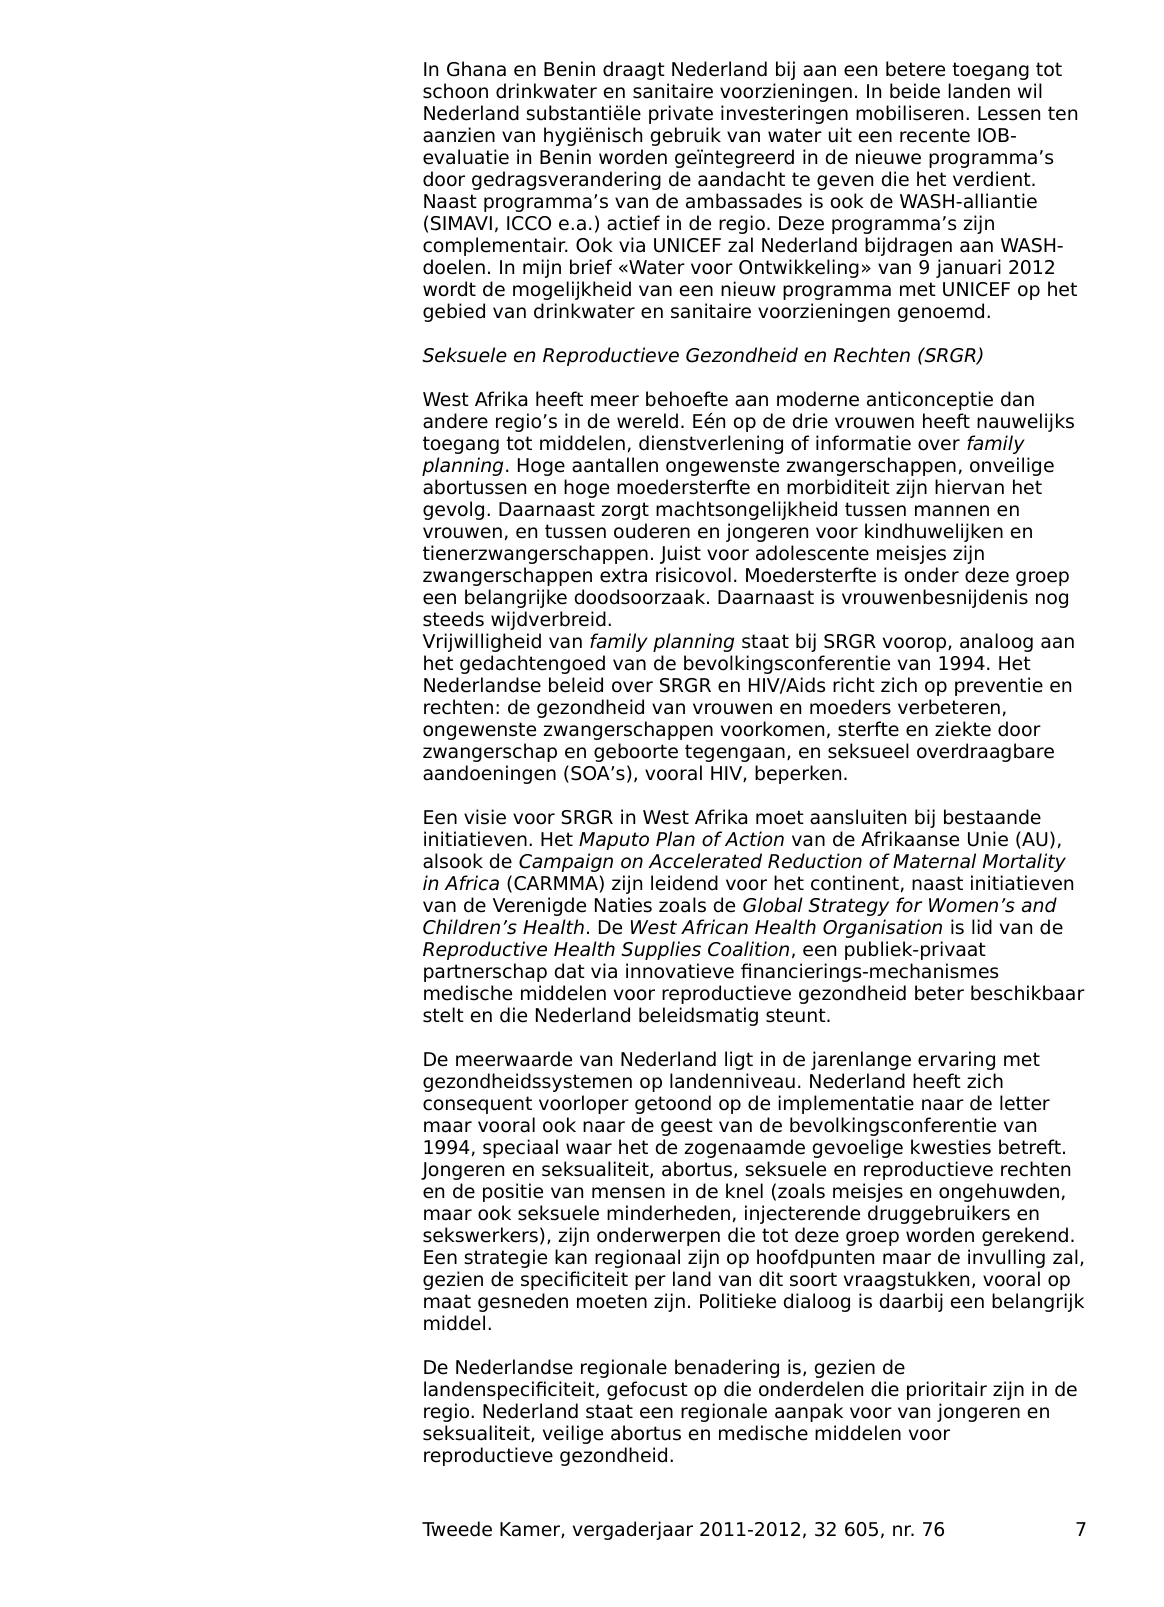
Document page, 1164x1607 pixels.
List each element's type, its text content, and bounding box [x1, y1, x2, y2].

text De Nederlandse regionale benadering is, gezien de landenspecificiteit, gefocust op die onderdelen die prioritair zijn in de regio. Nederland staat een regionale aanpak voor van jongeren en seksualiteit, veilige abortus en medische middelen voor reproductieve gezondheid. [422, 1357, 1087, 1467]
text Een visie voor SRGR in West Afrika moet aansluiten bij bestaande initiatieven. Het Maputo Plan of Action van de Afrikaanse Unie (AU), alsook de Campaign on Accelerated Reduction of Maternal Mortality in Africa (CARMMA) zijn leidend voor het continent, naast initiatieven van de Verenigde Naties zoals de Global Strategy for Women’s and Children’s Health. De West African Health Organisation is lid van de Reproductive Health Supplies Coalition, een publiek-privaat partnerschap dat via innovatieve financierings-mechanismes medische middelen voor reproductieve gezondheid beter beschikbaar stelt en die Nederland beleidsmatig steunt. [422, 807, 1087, 1027]
subtitle Seksuele en Reproductieve Gezondheid en Rechten (SRGR) [422, 345, 1087, 367]
text De meerwaarde van Nederland ligt in de jarenlange ervaring met gezondheidssystemen op landenniveau. Nederland heeft zich consequent voorloper getoond op de implementatie naar de letter maar vooral ook naar de geest van de bevolkingsconferentie van 1994, speciaal waar het de zogenaamde gevoelige kwesties betreft. Jongeren en seksualiteit, abortus, seksuele en reproductieve rechten en de positie van mensen in de knel (zoals meisjes en ongehuwden, maar ook seksuele minderheden, injecterende druggebruikers en sekswerkers), zijn onderwerpen die tot deze groep worden gerekend. Een strategie kan regionaal zijn op hoofdpunten maar de invulling zal, gezien de specificiteit per land van dit soort vraagstukken, vooral op maat gesneden moeten zijn. Politieke dialoog is daarbij een belangrijk middel. [422, 1049, 1087, 1335]
text In Ghana en Benin draagt Nederland bij aan een betere toegang tot schoon drinkwater en sanitaire voorzieningen. In beide landen wil Nederland substantiële private investeringen mobiliseren. Lessen ten aanzien van hygiënisch gebruik van water uit een recente IOB-evaluatie in Benin worden geïntegreerd in de nieuwe programma’s door gedragsverandering de aandacht te geven die het verdient. Naast programma’s van de ambassades is ook de WASH-alliantie (SIMAVI, ICCO e.a.) actief in de regio. Deze programma’s zijn complementair. Ook via UNICEF zal Nederland bijdragen aan WASH-doelen. In mijn brief «Water voor Ontwikkeling» van 9 januari 2012 wordt de mogelijkheid van een nieuw programma met UNICEF op het gebied van drinkwater en sanitaire voorzieningen genoemd. [422, 59, 1087, 323]
text Vrijwilligheid van family planning staat bij SRGR voorop, analoog aan het gedachtengoed van de bevolkingsconferentie van 1994. Het Nederlandse beleid over SRGR en HIV/Aids richt zich op preventie en rechten: de gezondheid van vrouwen en moeders verbeteren, ongewenste zwangerschappen voorkomen, sterfte en ziekte door zwangerschap en geboorte tegengaan, en seksueel overdraagbare aandoeningen (SOA’s), vooral HIV, beperken. [422, 631, 1087, 785]
text West Afrika heeft meer behoefte aan moderne anticonceptie dan andere regio’s in de wereld. Eén op de drie vrouwen heeft nauwelijks toegang tot middelen, dienstverlening of informatie over family planning. Hoge aantallen ongewenste zwangerschappen, onveilige abortussen en hoge moedersterfte en morbiditeit zijn hiervan het gevolg. Daarnaast zorgt machtsongelijkheid tussen mannen en vrouwen, en tussen ouderen en jongeren voor kindhuwelijken en tienerzwangerschappen. Juist voor adolescente meisjes zijn zwangerschappen extra risicovol. Moedersterfte is onder deze groep een belangrijke doodsoorzaak. Daarnaast is vrouwenbesnijdenis nog steeds wijdverbreid. [422, 389, 1087, 631]
